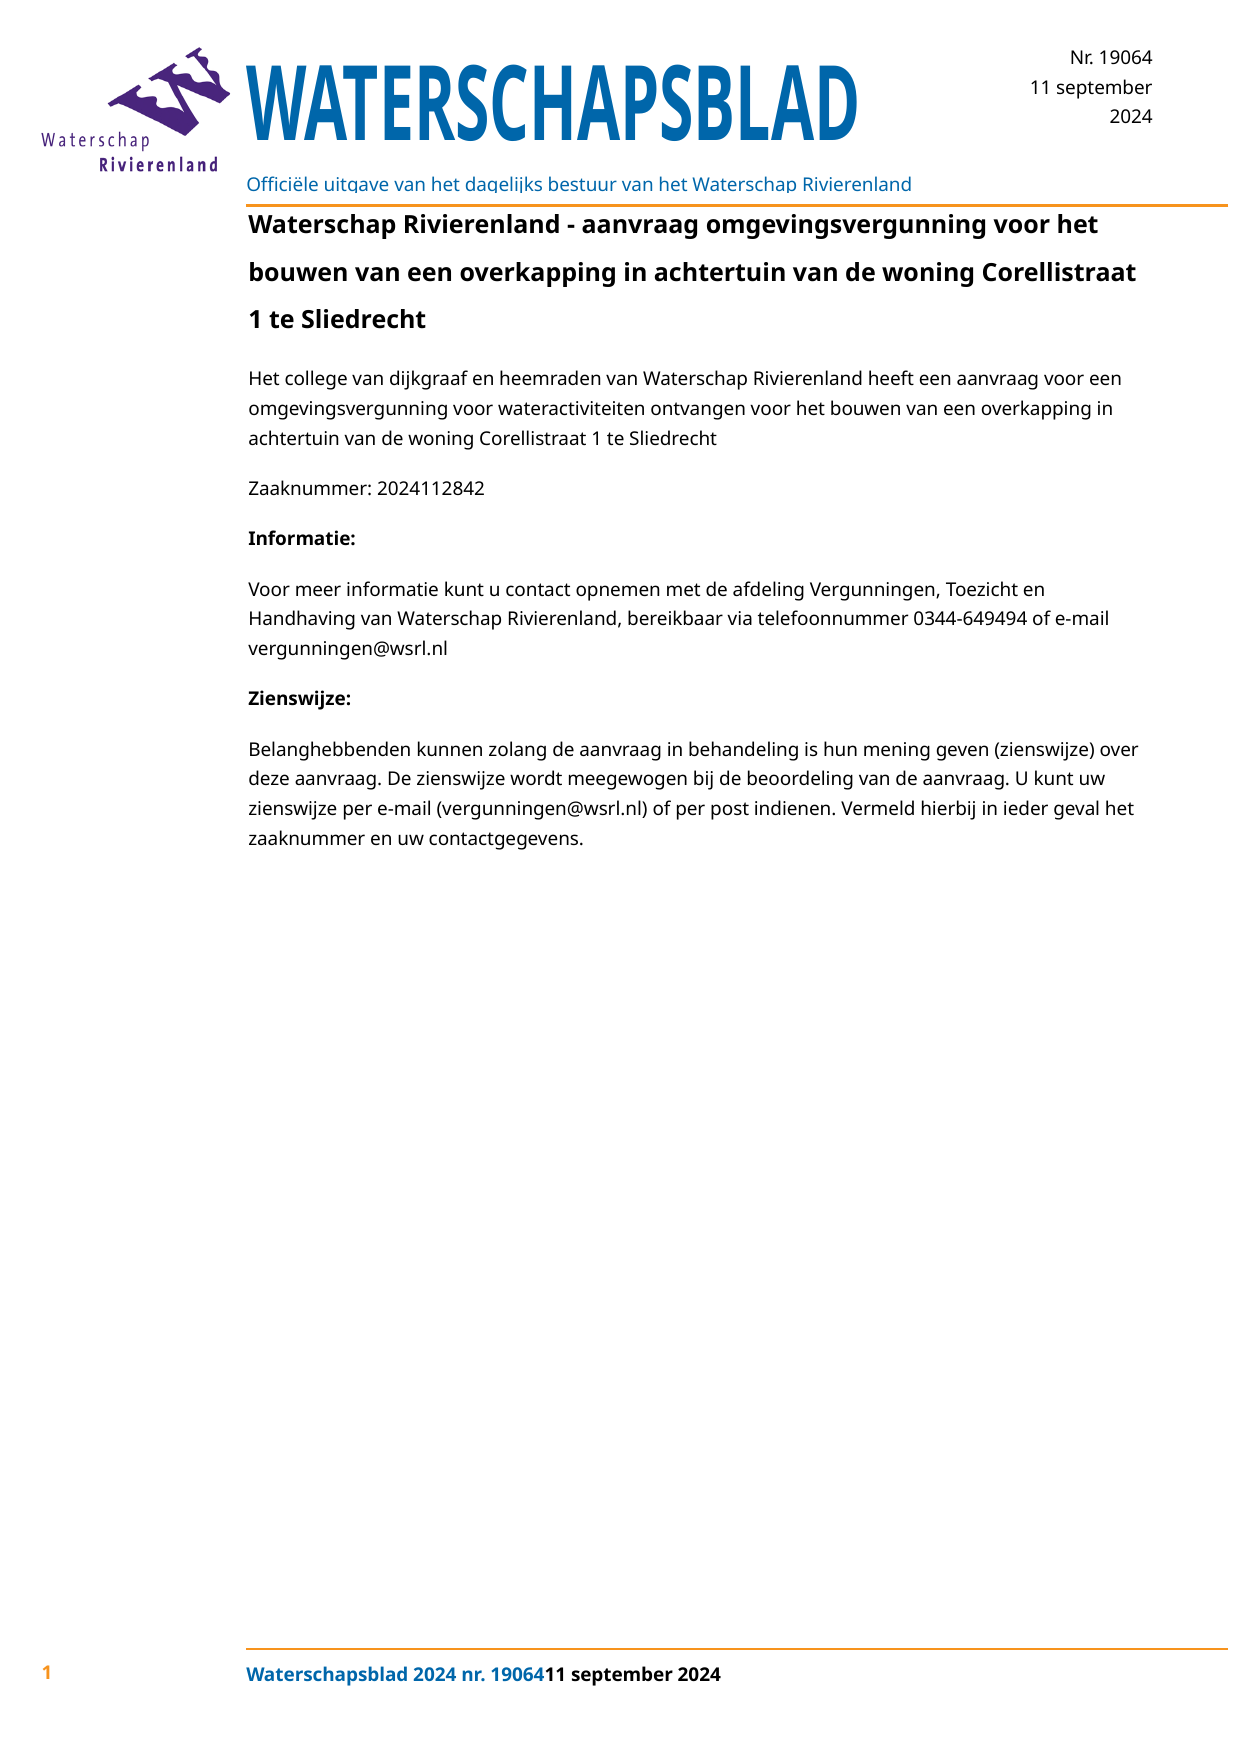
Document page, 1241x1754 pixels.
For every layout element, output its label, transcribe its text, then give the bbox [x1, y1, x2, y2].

text Het college van dijkgraaf en heemraden van Waterschap Rivierenland heeft een aanvraag voor een omgevingsvergunning voor wateractiviteiten ontvangen voor het bouwen van een overkapping in achtertuin van de woning Corellistraat 1 te Sliedrecht [248, 366, 1152, 450]
text Belanghebbenden kunnen zolang de aanvraag in behandeling is hun mening geven (zienswijze) over deze aanvraag. De zienswijze wordt meegewogen bij de beoordeling van de aanvraag. U kunt uw zienswijze per e-mail (vergunningen@wsrl.nl) of per post indienen. Vermeld hierbij in ieder geval het zaaknummer en uw contactgegevens. [248, 736, 1152, 850]
text Zienswijze: [248, 686, 1152, 711]
text Informatie: [248, 526, 1152, 551]
text Waterschap Rivierenland - aanvraag omgevingsvergunning voor het bouwen van een overkapping in achtertuin van de woning Corellistraat 1 te Sliedrecht [248, 207, 1152, 336]
text Zaaknummer: 2024112842 [248, 475, 1152, 501]
text Voor meer informatie kunt u contact opnemen met de afdeling Vergunningen, Toezicht en Handhaving van Waterschap Rivierenland, bereikbaar via telefoonnummer 0344-649494 of e-mail vergunningen@wsrl.nl [248, 576, 1152, 661]
picture [41, 47, 231, 172]
